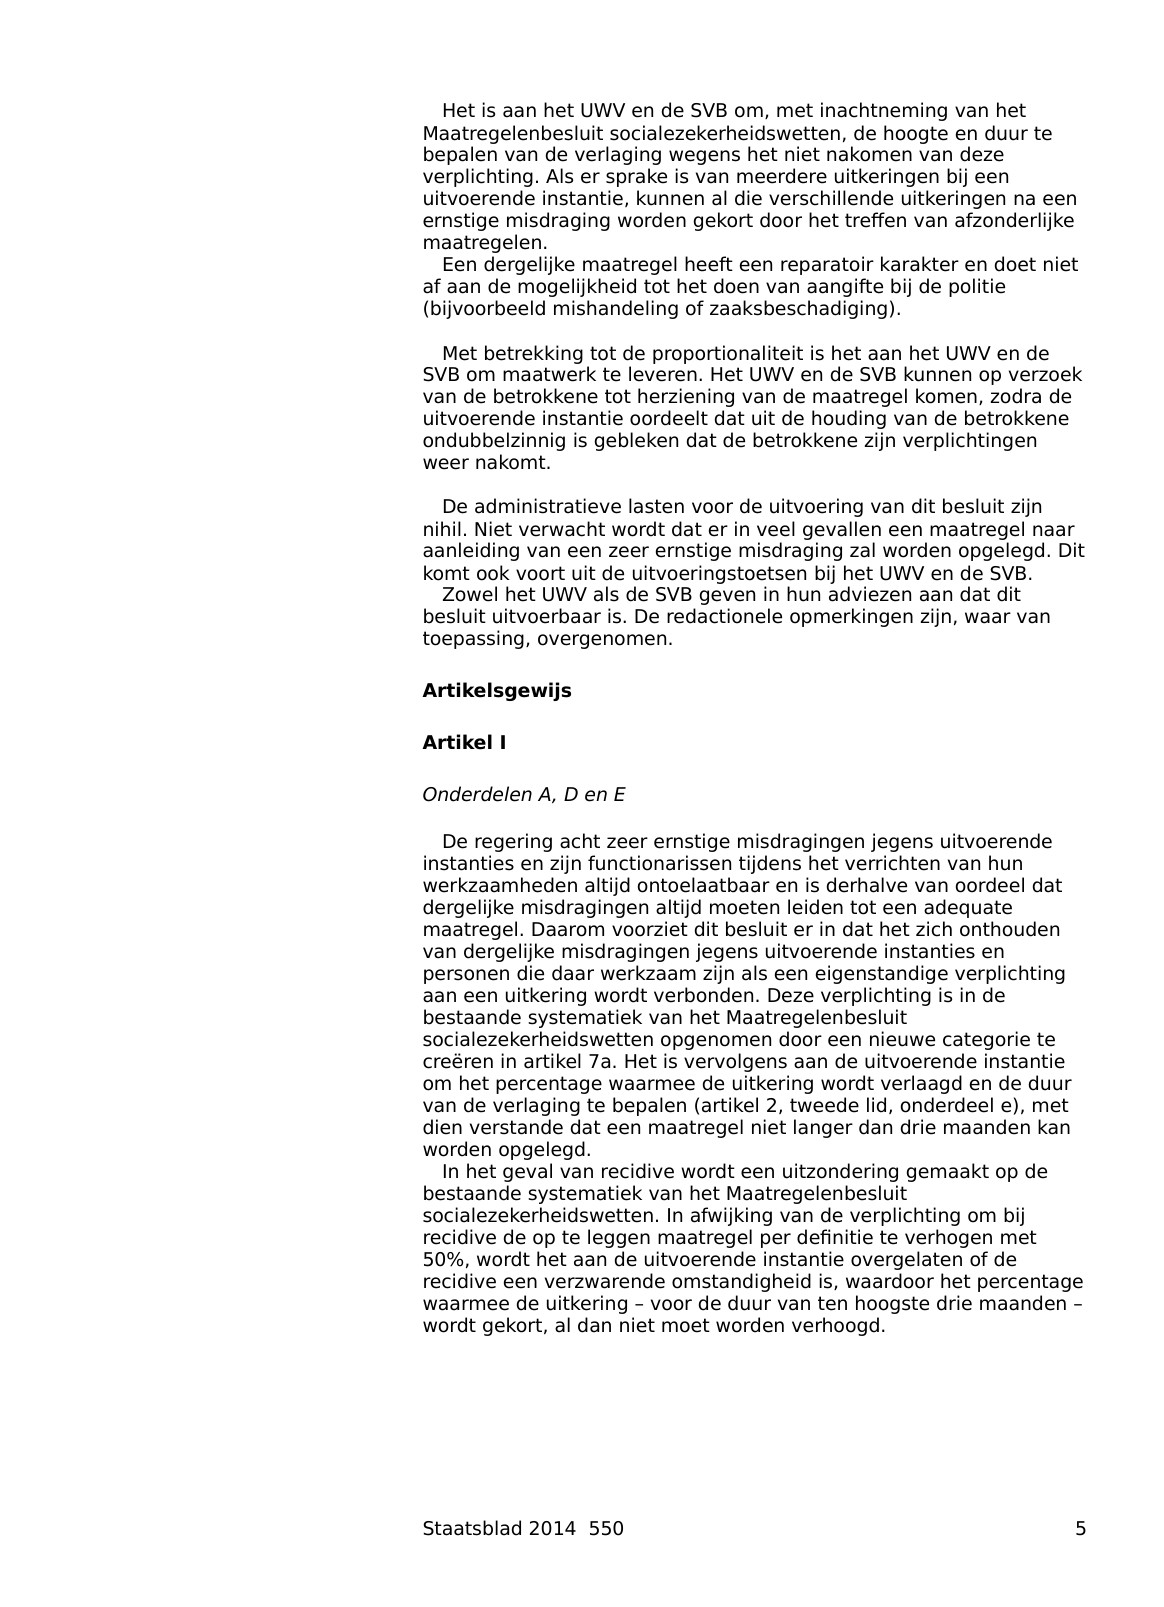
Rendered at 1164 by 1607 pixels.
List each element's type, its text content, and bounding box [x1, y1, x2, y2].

text De administratieve lasten voor de uitvoering van dit besluit zijn nihil. Niet verwacht wordt dat er in veel gevallen een maatregel naar aanleiding van een zeer ernstige misdraging zal worden opgelegd. Dit komt ook voort uit de uitvoeringstoetsen bij het UWV en de SVB. [422, 496, 1087, 584]
text Met betrekking tot de proportionaliteit is het aan het UWV en de SVB om maatwerk te leveren. Het UWV en de SVB kunnen op verzoek van de betrokkene tot herziening van de maatregel komen, zodra de uitvoerende instantie oordeelt dat uit de houding van de betrokkene ondubbelzinnig is gebleken dat de betrokkene zijn verplichtingen weer nakomt. [422, 342, 1087, 474]
text Een dergelijke maatregel heeft een reparatoir karakter en doet niet af aan de mogelijkheid tot het doen van aangifte bij de politie (bijvoorbeeld mishandeling of zaaksbeschadiging). [422, 254, 1087, 320]
text De regering acht zeer ernstige misdragingen jegens uitvoerende instanties en zijn functionarissen tijdens het verrichten van hun werkzaamheden altijd ontoelaatbaar en is derhalve van oordeel dat dergelijke misdragingen altijd moeten leiden tot een adequate maatregel. Daarom voorziet dit besluit er in dat het zich onthouden van dergelijke misdragingen jegens uitvoerende instanties en personen die daar werkzaam zijn als een eigenstandige verplichting aan een uitkering wordt verbonden. Deze verplichting is in de bestaande systematiek van het Maatregelenbesluit socialezekerheidswetten opgenomen door een nieuwe categorie te creëren in artikel 7a. Het is vervolgens aan de uitvoerende instantie om het percentage waarmee de uitkering wordt verlaagd en de duur van de verlaging te bepalen (artikel 2, tweede lid, onderdeel e), met dien verstande dat een maatregel niet langer dan drie maanden kan worden opgelegd. [422, 831, 1087, 1161]
subtitle Onderdelen A, D en E [422, 784, 1087, 806]
subtitle Artikel I [422, 732, 1087, 754]
text Het is aan het UWV en de SVB om, met inachtneming van het Maatregelenbesluit socialezekerheidswetten, de hoogte en duur te bepalen van de verlaging wegens het niet nakomen van deze verplichting. Als er sprake is van meerdere uitkeringen bij een uitvoerende instantie, kunnen al die verschillende uitkeringen na een ernstige misdraging worden gekort door het treffen van afzonderlijke maatregelen. [422, 100, 1087, 254]
subtitle Artikelsgewijs [422, 680, 1087, 702]
text Zowel het UWV als de SVB geven in hun adviezen aan dat dit besluit uitvoerbaar is. De redactionele opmerkingen zijn, waar van toepassing, overgenomen. [422, 584, 1087, 650]
text In het geval van recidive wordt een uitzondering gemaakt op de bestaande systematiek van het Maatregelenbesluit socialezekerheidswetten. In afwijking van de verplichting om bij recidive de op te leggen maatregel per definitie te verhogen met 50%, wordt het aan de uitvoerende instantie overgelaten of de recidive een verzwarende omstandigheid is, waardoor het percentage waarmee de uitkering – voor de duur van ten hoogste drie maanden – wordt gekort, al dan niet moet worden verhoogd. [422, 1161, 1087, 1337]
